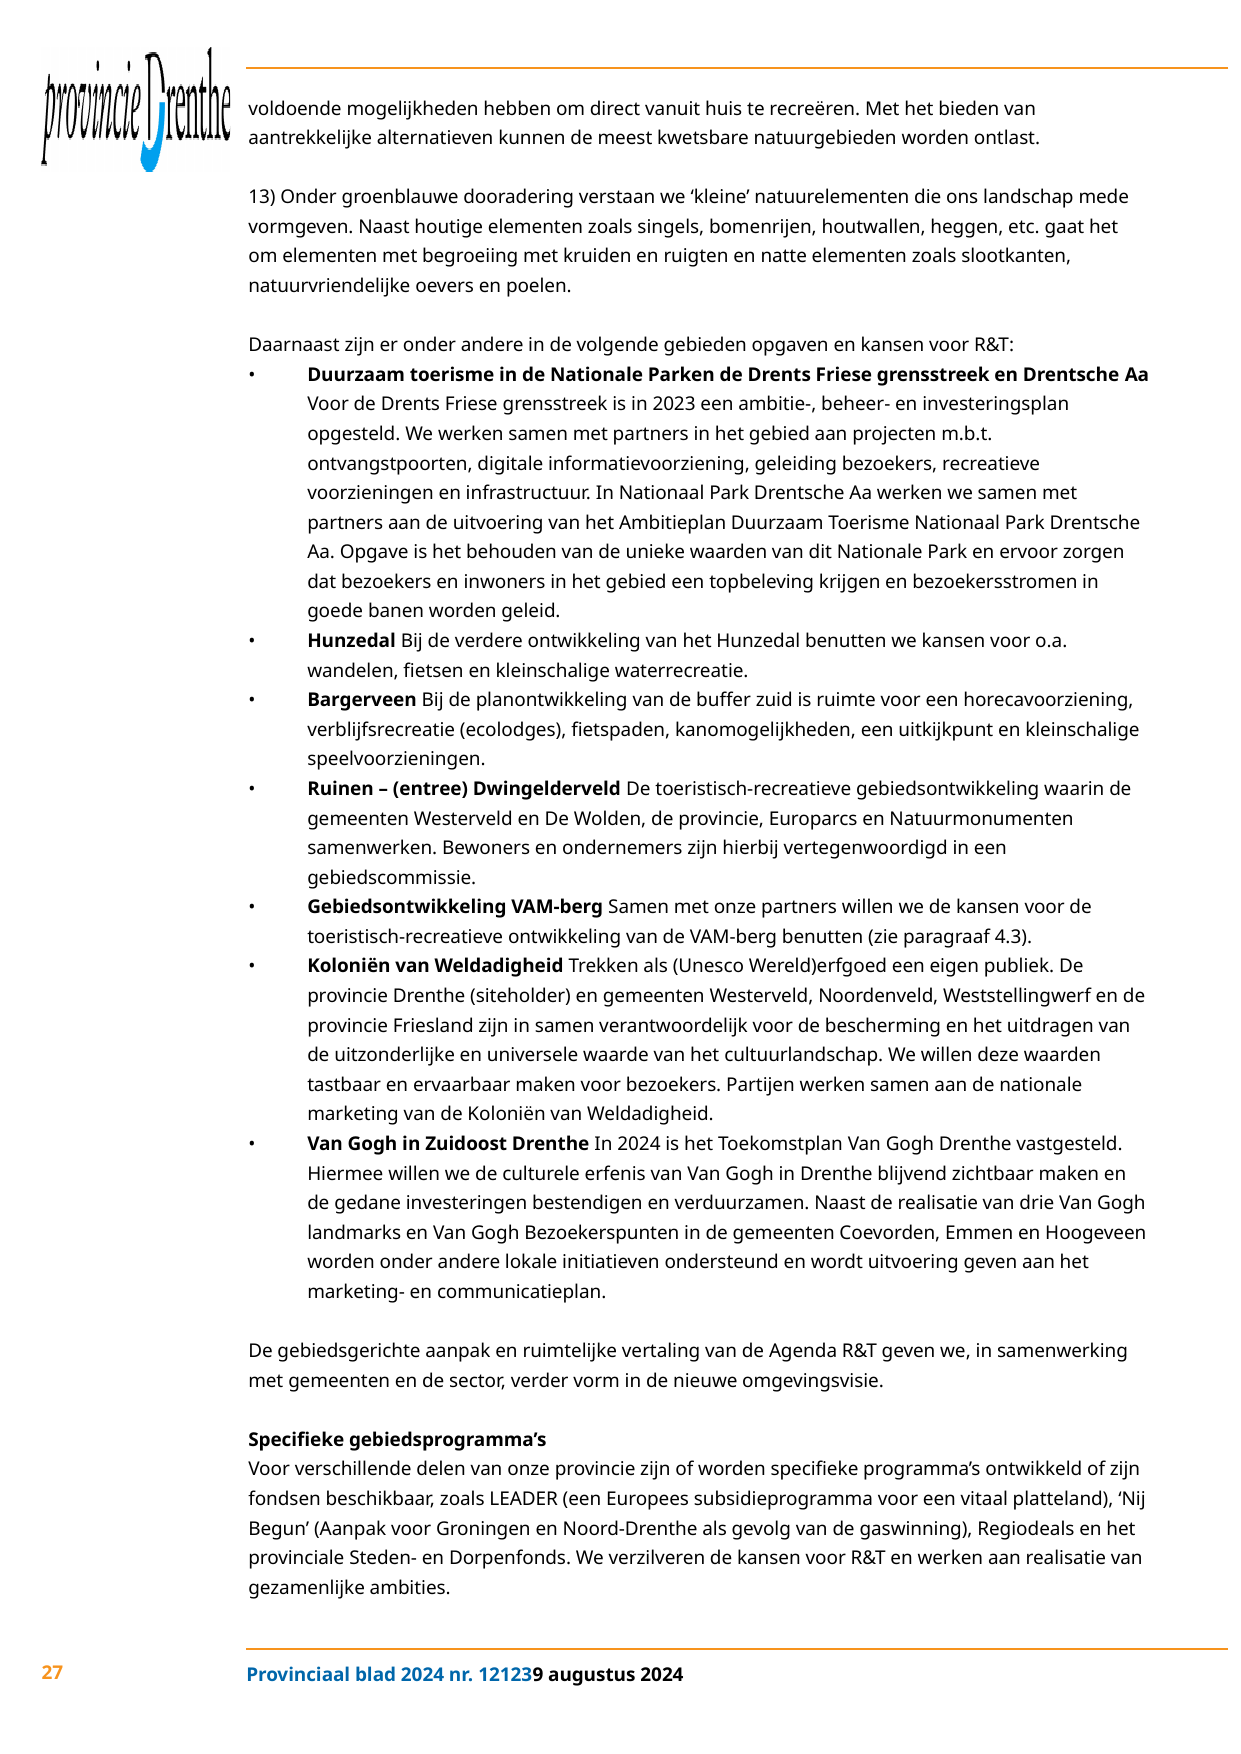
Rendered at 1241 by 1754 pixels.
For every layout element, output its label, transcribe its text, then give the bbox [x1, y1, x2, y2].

list Duurzaam toerisme in de Nationale Parken de Drents Friese grensstreek en Drentsche Aa Voor de Drents Friese grensstreek is in 2023 een ambitie-, beheer- en investeringsplan opgesteld. We werken samen met partners in het gebied aan projecten m.b.t. ontvangstpoorten, digitale informatievoorziening, geleiding bezoekers, recreatieve voorzieningen en infrastructuur. In Nationaal Park Drentsche Aa werken we samen met partners aan de uitvoering van het Ambitieplan Duurzaam Toerisme Nationaal Park Drentsche Aa. Opgave is het behouden van de unieke waarden van dit Nationale Park en ervoor zorgen dat bezoekers en inwoners in het gebied een topbeleving krijgen en bezoekersstromen in goede banen worden geleid. [248, 361, 1152, 623]
list Koloniën van Weldadigheid Trekken als (Unesco Wereld)erfgoed een eigen publiek. De provincie Drenthe (siteholder) en gemeenten Westerveld, Noordenveld, Weststellingwerf en de provincie Friesland zijn in samen verantwoordelijk voor de bescherming en het uitdragen van de uitzonderlijke en universele waarde van het cultuurlandschap. We willen deze waarden tastbaar en ervaarbaar maken voor bezoekers. Partijen werken samen aan de nationale marketing van de Koloniën van Weldadigheid. [248, 953, 1152, 1126]
text voldoende mogelijkheden hebben om direct vanuit huis te recreëren. Met het bieden van aantrekkelijke alternatieven kunnen de meest kwetsbare natuurgebieden worden ontlast. [248, 95, 1152, 150]
list Van Gogh in Zuidoost Drenthe In 2024 is het Toekomstplan Van Gogh Drenthe vastgesteld. Hiermee willen we de culturele erfenis van Van Gogh in Drenthe blijvend zichtbaar maken en de gedane investeringen bestendigen en verduurzamen. Naast de realisatie van drie Van Gogh landmarks en Van Gogh Bezoekerspunten in de gemeenten Coevorden, Emmen en Hoogeveen worden onder andere lokale initiatieven ondersteund en wordt uitvoering geven aan het marketing- en communicatieplan. [248, 1130, 1152, 1304]
text Specifieke gebiedsprogramma’s [248, 1426, 1152, 1452]
text 13) Onder groenblauwe dooradering verstaan we ‘kleine’ natuurelementen die ons landschap mede vormgeven. Naast houtige elementen zoals singels, bomenrijen, houtwallen, heggen, etc. gaat het om elementen met begroeiing met kruiden en ruigten en natte elementen zoals slootkanten, natuurvriendelijke oevers en poelen. [248, 183, 1152, 298]
list Hunzedal Bij de verdere ontwikkeling van het Hunzedal benutten we kansen voor o.a. wandelen, fietsen en kleinschalige waterrecreatie. [248, 627, 1152, 683]
list Bargerveen Bij de planontwikkeling van de buffer zuid is ruimte voor een horecavoorziening, verblijfsrecreatie (ecolodges), fietspaden, kanomogelijkheden, een uitkijkpunt en kleinschalige speelvoorzieningen. [248, 686, 1152, 771]
picture [41, 47, 231, 172]
text De gebiedsgerichte aanpak en ruimtelijke vertaling van de Agenda R&T geven we, in samenwerking met gemeenten en de sector, verder vorm in de nieuwe omgevingsvisie. [248, 1337, 1152, 1393]
list Gebiedsontwikkeling VAM-berg Samen met onze partners willen we de kansen voor de toeristisch-recreatieve ontwikkeling van de VAM-berg benutten (zie paragraaf 4.3). [248, 893, 1152, 949]
text Daarnaast zijn er onder andere in de volgende gebieden opgaven en kansen voor R&T: [248, 331, 1152, 357]
text Voor verschillende delen van onze provincie zijn of worden specifieke programma’s ontwikkeld of zijn fondsen beschikbaar, zoals LEADER (een Europees subsidieprogramma voor een vitaal platteland), ‘Nij Begun’ (Aanpak voor Groningen en Noord-Drenthe als gevolg van de gaswinning), Regiodeals en het provinciale Steden- en Dorpenfonds. We verzilveren de kansen voor R&T en werken aan realisatie van gezamenlijke ambities. [248, 1456, 1152, 1600]
list Ruinen – (entree) Dwingelderveld De toeristisch-recreatieve gebiedsontwikkeling waarin de gemeenten Westerveld en De Wolden, de provincie, Europarcs en Natuurmonumenten samenwerken. Bewoners en ondernemers zijn hierbij vertegenwoordigd in een gebiedscommissie. [248, 775, 1152, 890]
